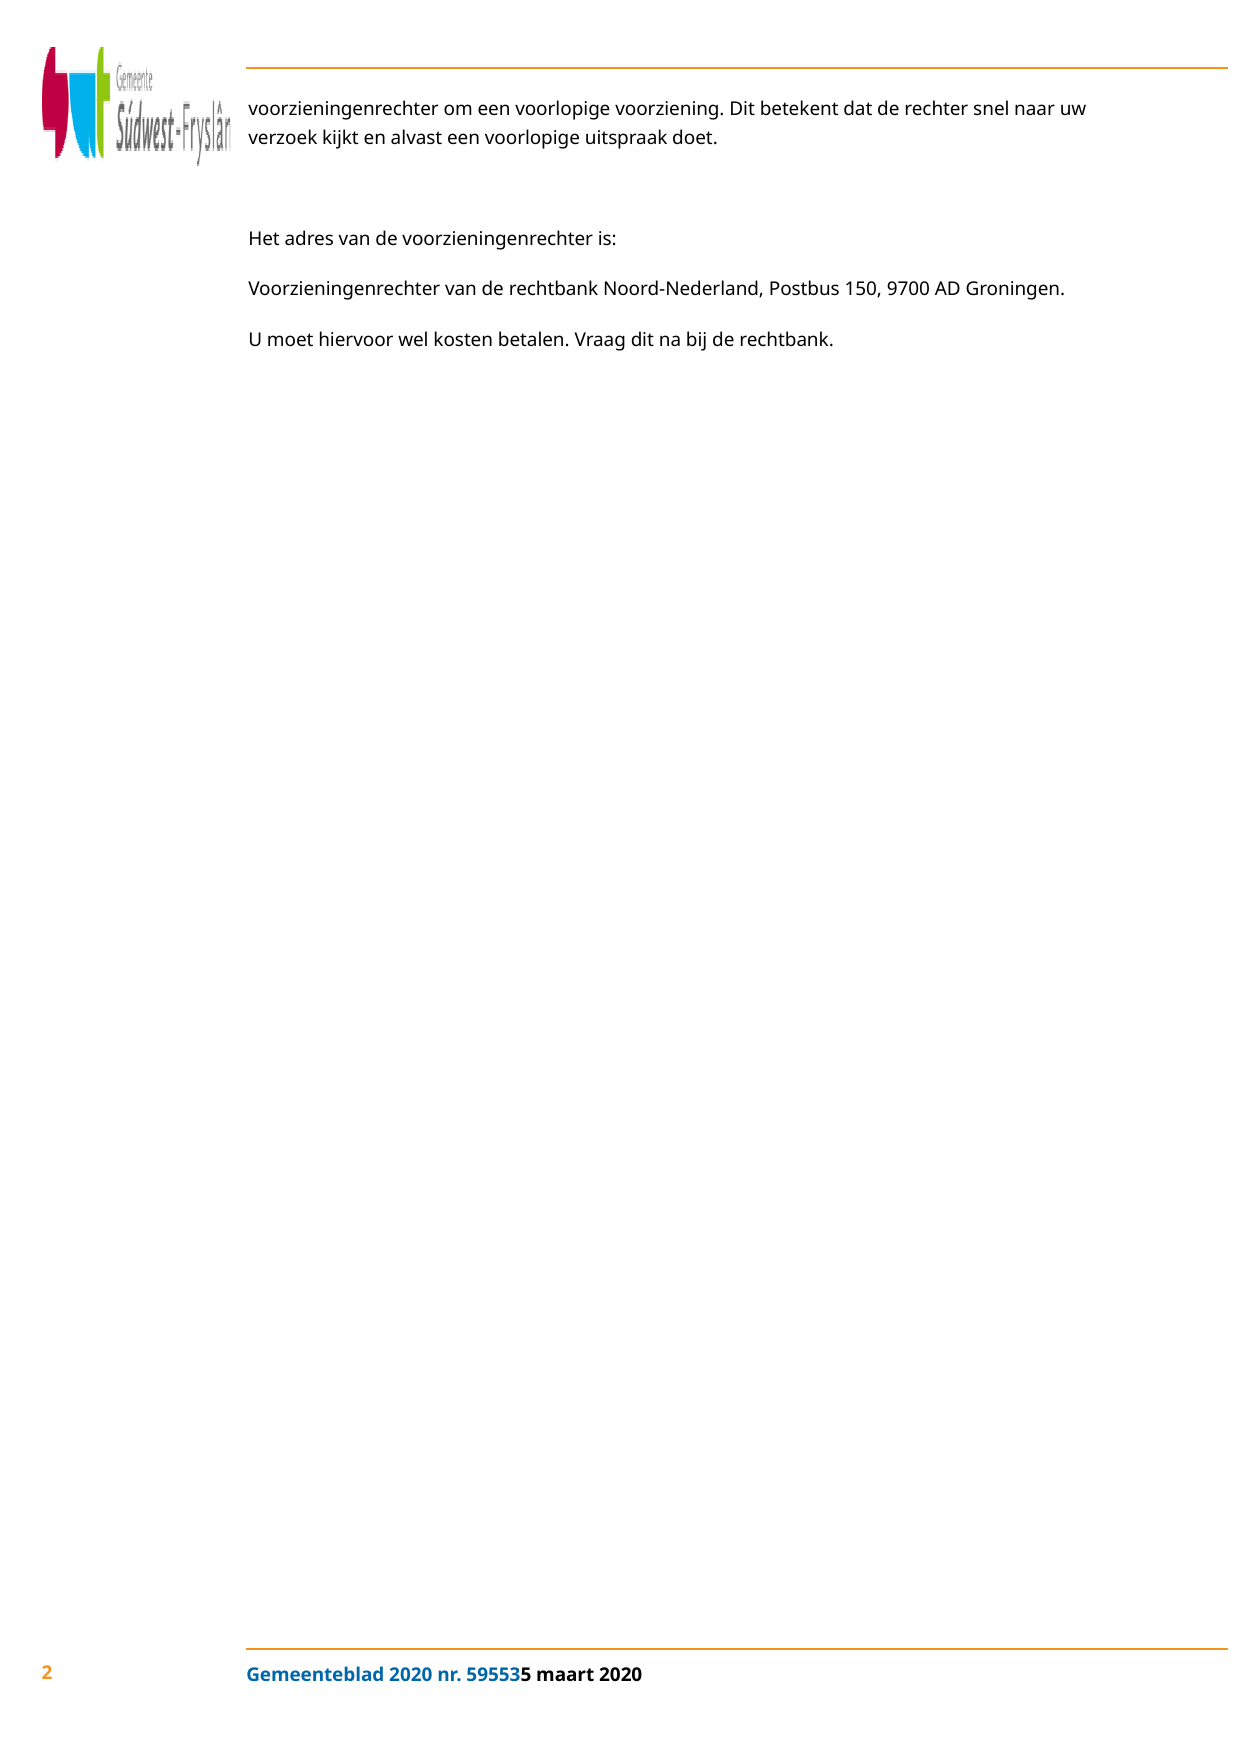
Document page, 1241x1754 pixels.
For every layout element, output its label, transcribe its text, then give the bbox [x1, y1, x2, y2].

text Voorzieningenrechter van de rechtbank Noord-Nederland, Postbus 150, 9700 AD Groningen. [248, 276, 1152, 301]
text U moet hiervoor wel kosten betalen. Vraag dit na bij de rechtbank. [248, 326, 1152, 352]
picture [41, 47, 231, 172]
text Het adres van de voorzieningenrechter is: [248, 225, 1152, 251]
text voorzieningenrechter om een voorlopige voorziening. Dit betekent dat de rechter snel naar uw verzoek kijkt en alvast een voorlopige uitspraak doet. [248, 95, 1152, 150]
